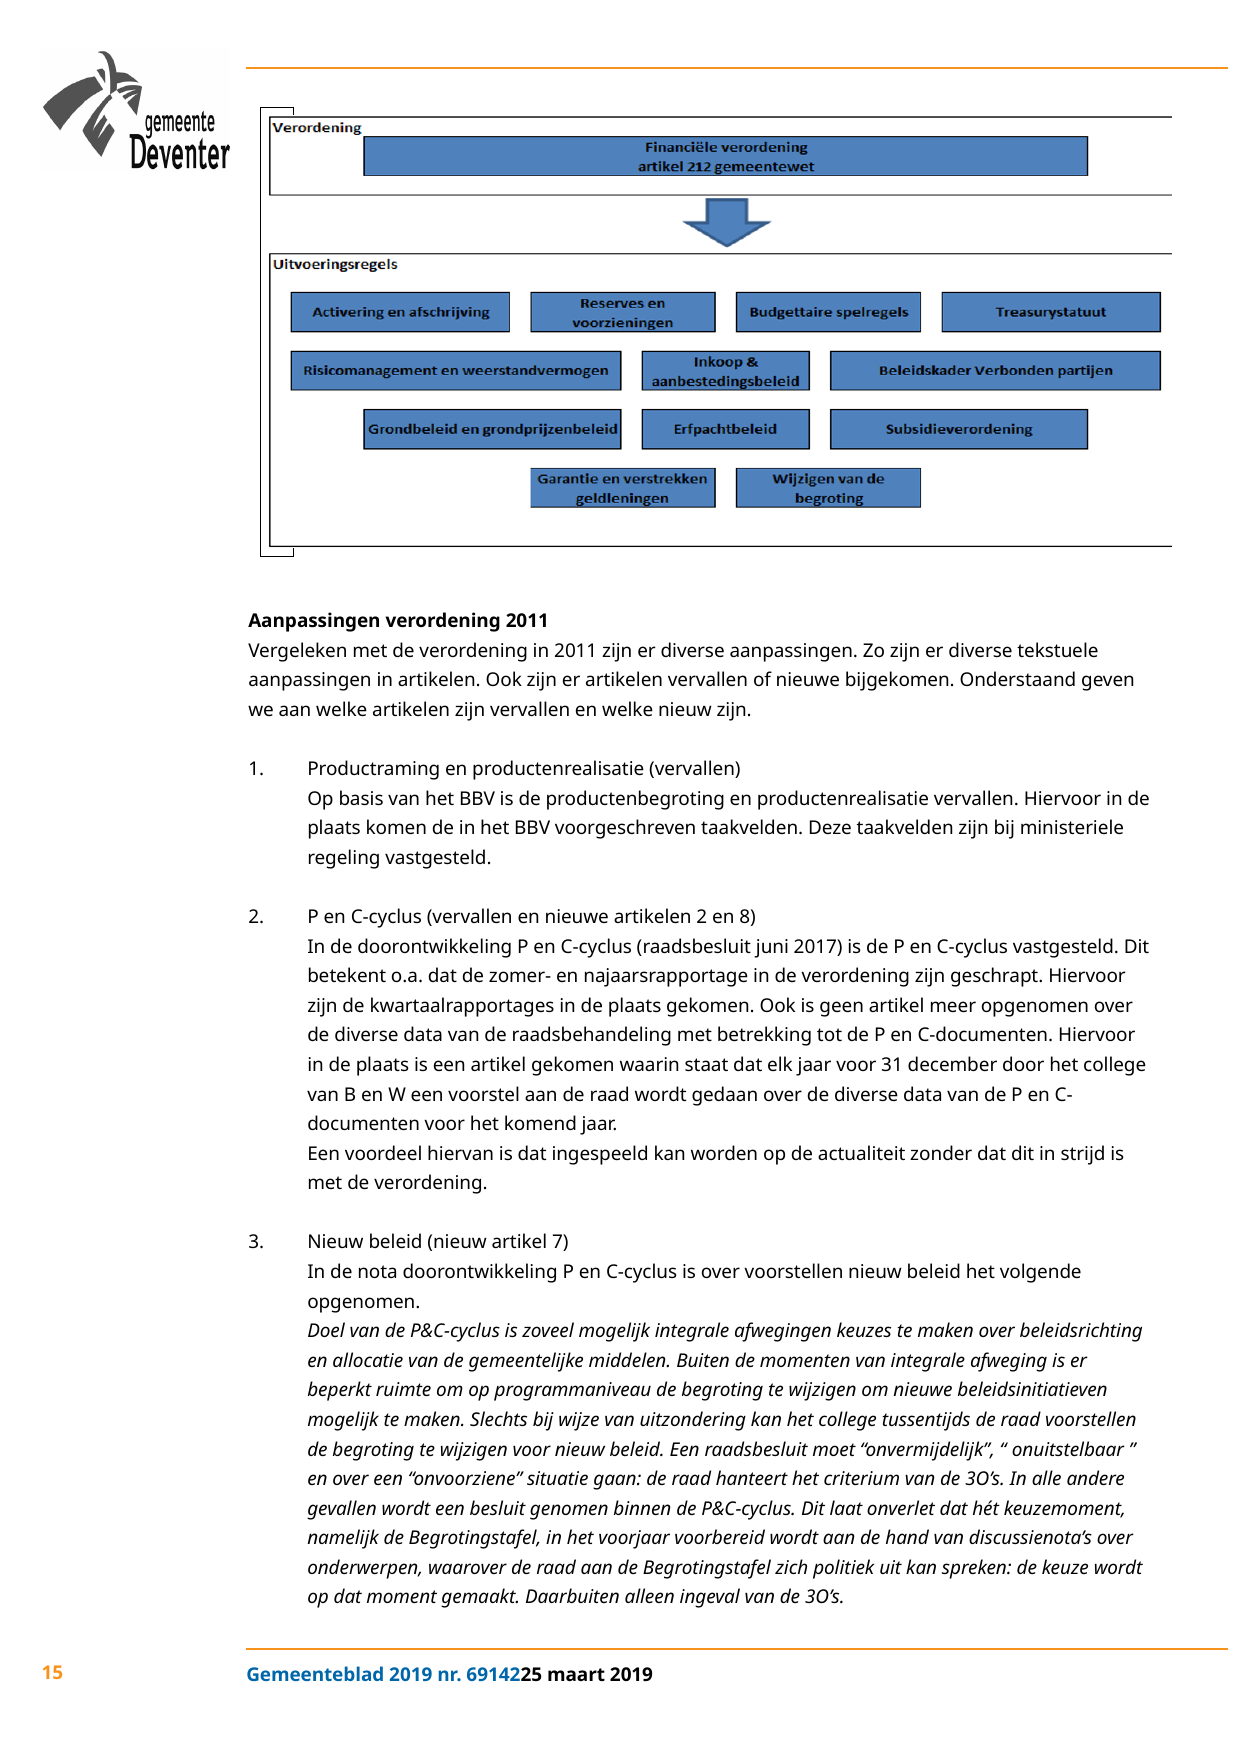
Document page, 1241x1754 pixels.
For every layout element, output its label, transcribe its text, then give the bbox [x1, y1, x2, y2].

picture [41, 47, 231, 172]
list In de nota doorontwikkeling P en C-cyclus is over voorstellen nieuw beleid het volgende opgenomen. [248, 1258, 1152, 1313]
text Vergeleken met de verordening in 2011 zijn er diverse aanpassingen. Zo zijn er diverse tekstuele aanpassingen in artikelen. Ook zijn er artikelen vervallen of nieuwe bijgekomen. Onderstaand geven we aan welke artikelen zijn vervallen en welke nieuw zijn. [248, 637, 1152, 722]
text Aanpassingen verordening 2011 [248, 607, 1152, 633]
list In de doorontwikkeling P en C-cyclus (raadsbesluit juni 2017) is de P en C-cyclus vastgesteld. Dit betekent o.a. dat de zomer- en najaarsrapportage in de verordening zijn geschrapt. Hiervoor zijn de kwartaalrapportages in de plaats gekomen. Ook is geen artikel meer opgenomen over de diverse data van de raadsbehandeling met betrekking tot de P en C-documenten. Hiervoor in de plaats is een artikel gekomen waarin staat dat elk jaar voor 31 december door het college van B en W een voorstel aan de raad wordt gedaan over de diverse data van de P en C-documenten voor het komend jaar. [248, 933, 1152, 1136]
picture [268, 115, 1173, 548]
list Productraming en productenrealisatie (vervallen) [248, 755, 1152, 781]
list P en C-cyclus (vervallen en nieuwe artikelen 2 en 8) [248, 903, 1152, 929]
list Op basis van het BBV is de productenbegroting en productenrealisatie vervallen. Hiervoor in de plaats komen de in het BBV voorgeschreven taakvelden. Deze taakvelden zijn bij ministeriele regeling vastgesteld. [248, 785, 1152, 870]
list Een voordeel hiervan is dat ingespeeld kan worden op de actualiteit zonder dat dit in strijd is met de verordening. [248, 1140, 1152, 1195]
list Doel van de P&C-cyclus is zoveel mogelijk integrale afwegingen keuzes te maken over beleidsrichting en allocatie van de gemeentelijke middelen. Buiten de momenten van integrale afweging is er beperkt ruimte om op programmaniveau de begroting te wijzigen om nieuwe beleidsinitiatieven mogelijk te maken. Slechts bij wijze van uitzondering kan het college tussentijds de raad voorstellen de begroting te wijzigen voor nieuw beleid. Een raadsbesluit moet “onvermijdelijk”, “ onuitstelbaar ” en over een “onvoorziene” situatie gaan: de raad hanteert het criterium van de 3O’s. In alle andere gevallen wordt een besluit genomen binnen de P&C-cyclus. Dit laat onverlet dat hét keuzemoment, namelijk de Begrotingstafel, in het voorjaar voorbereid wordt aan de hand van discussienota’s over onderwerpen, waarover de raad aan de Begrotingstafel zich politiek uit kan spreken: de keuze wordt op dat moment gemaakt. Daarbuiten alleen ingeval van de 3O’s. [248, 1317, 1152, 1609]
list Nieuw beleid (nieuw artikel 7) [248, 1229, 1152, 1254]
